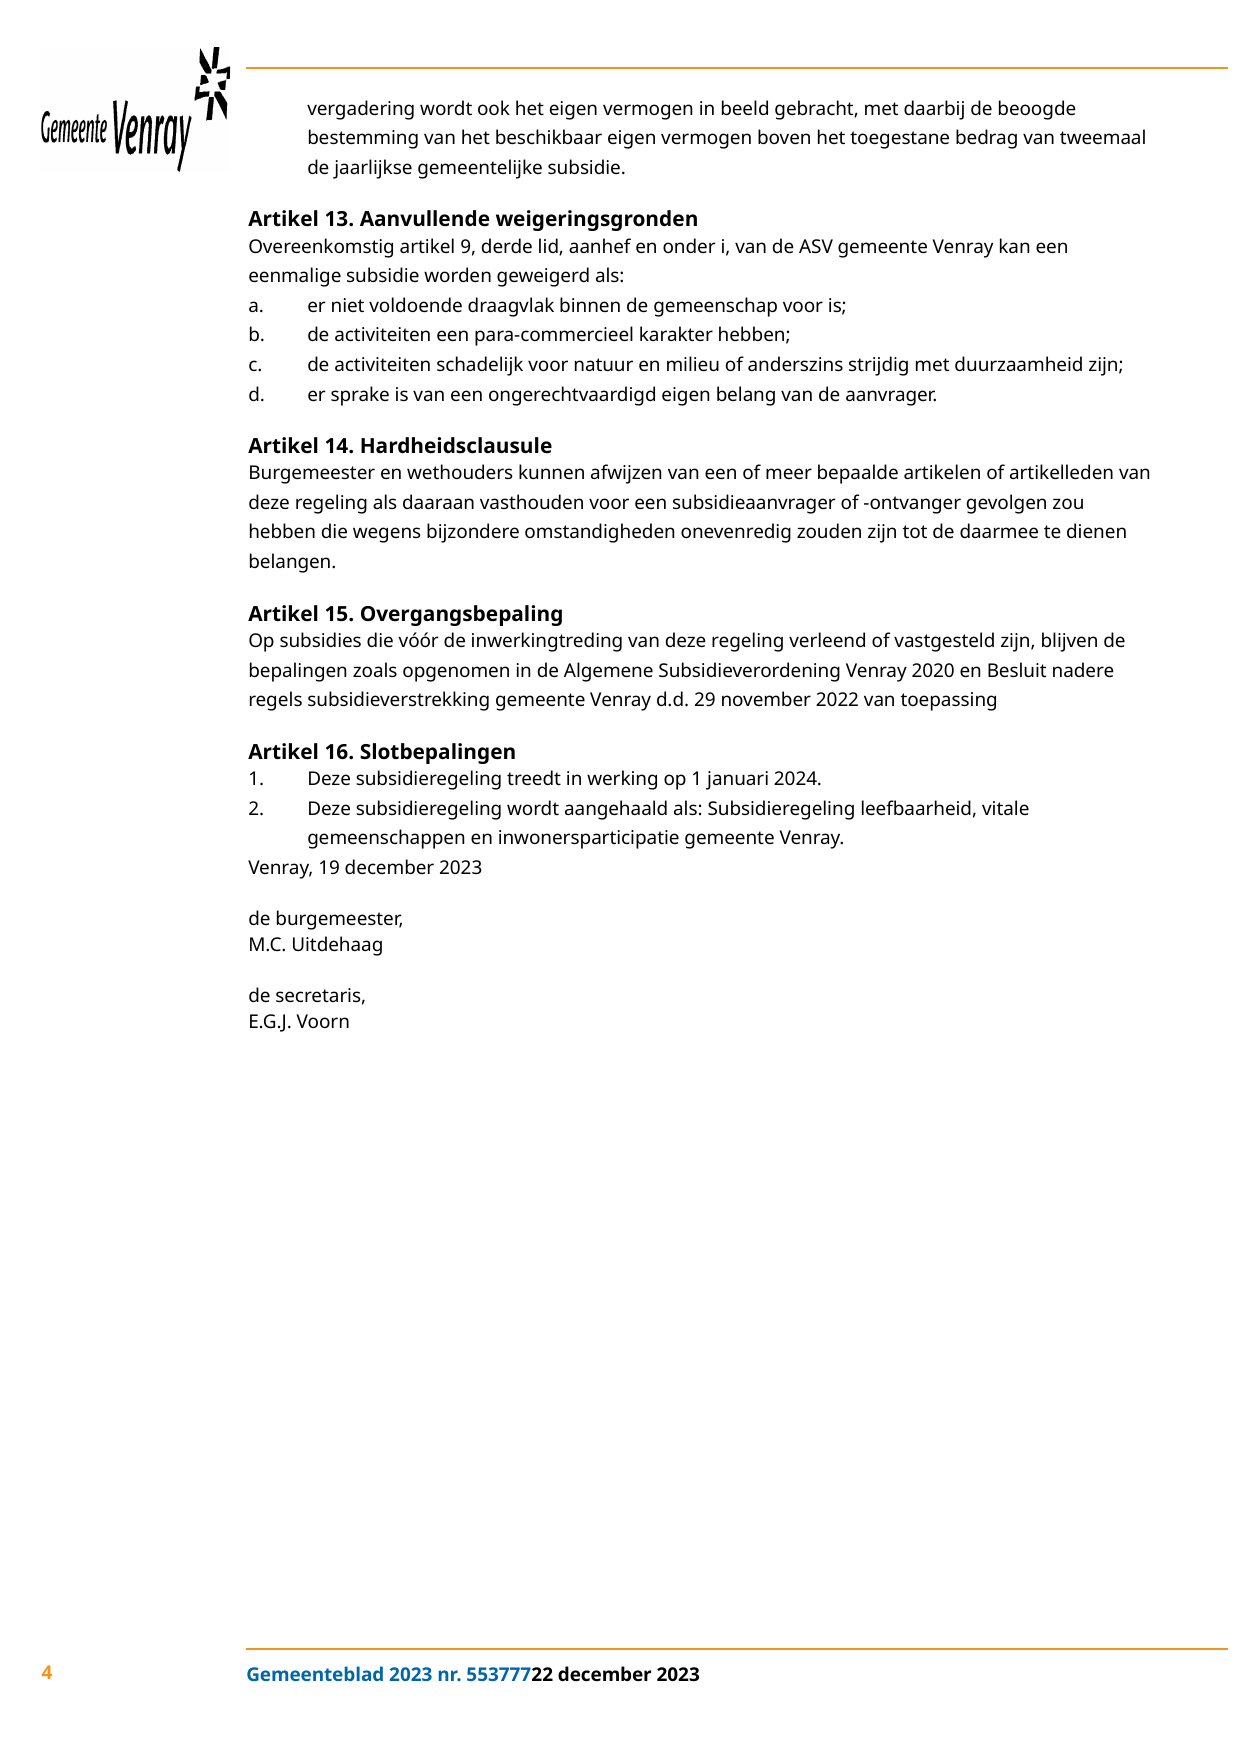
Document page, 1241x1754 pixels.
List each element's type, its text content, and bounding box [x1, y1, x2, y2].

text Burgemeester en wethouders kunnen afwijzen van een of meer bepaalde artikelen of artikelleden van deze regeling als daaraan vasthouden voor een subsidieaanvrager of -ontvanger gevolgen zou hebben die wegens bijzondere omstandigheden onevenredig zouden zijn tot de daarmee te dienen belangen. [248, 459, 1152, 574]
text Op subsidies die vóór de inwerkingtreding van deze regeling verleend of vastgesteld zijn, blijven de bepalingen zoals opgenomen in de Algemene Subsidieverordening Venray 2020 en Besluit nadere regels subsidieverstrekking gemeente Venray d.d. 29 november 2022 van toepassing [248, 627, 1152, 712]
picture [41, 47, 231, 172]
list Deze subsidieregeling treedt in werking op 1 januari 2024. [248, 765, 1152, 791]
text Artikel 13. Aanvullende weigeringsgronden [248, 204, 1152, 233]
text de burgemeester, [248, 905, 1152, 931]
text Overeenkomstig artikel 9, derde lid, aanhef en onder i, van de ASV gemeente Venray kan een eenmalige subsidie worden geweigerd als: [248, 233, 1152, 288]
list vergadering wordt ook het eigen vermogen in beeld gebracht, met daarbij de beoogde bestemming van het beschikbaar eigen vermogen boven het toegestane bedrag van tweemaal de jaarlijkse gemeentelijke subsidie. [248, 95, 1152, 180]
text de secretaris, [248, 983, 1152, 1008]
list er sprake is van een ongerechtvaardigd eigen belang van de aanvrager. [248, 381, 1152, 406]
text E.G.J. Voorn [248, 1008, 1152, 1034]
text Artikel 14. Hardheidsclausule [248, 431, 1152, 459]
text Artikel 16. Slotbepalingen [248, 737, 1152, 765]
list Deze subsidieregeling wordt aangehaald als: Subsidieregeling leefbaarheid, vitale gemeenschappen en inwonersparticipatie gemeente Venray. [248, 795, 1152, 850]
list de activiteiten een para-commercieel karakter hebben; [248, 322, 1152, 347]
list er niet voldoende draagvlak binnen de gemeenschap voor is; [248, 292, 1152, 318]
text Venray, 19 december 2023 [248, 854, 1152, 880]
list de activiteiten schadelijk voor natuur en milieu of anderszins strijdig met duurzaamheid zijn; [248, 351, 1152, 377]
text M.C. Uitdehaag [248, 931, 1152, 957]
text Artikel 15. Overgangsbepaling [248, 599, 1152, 627]
